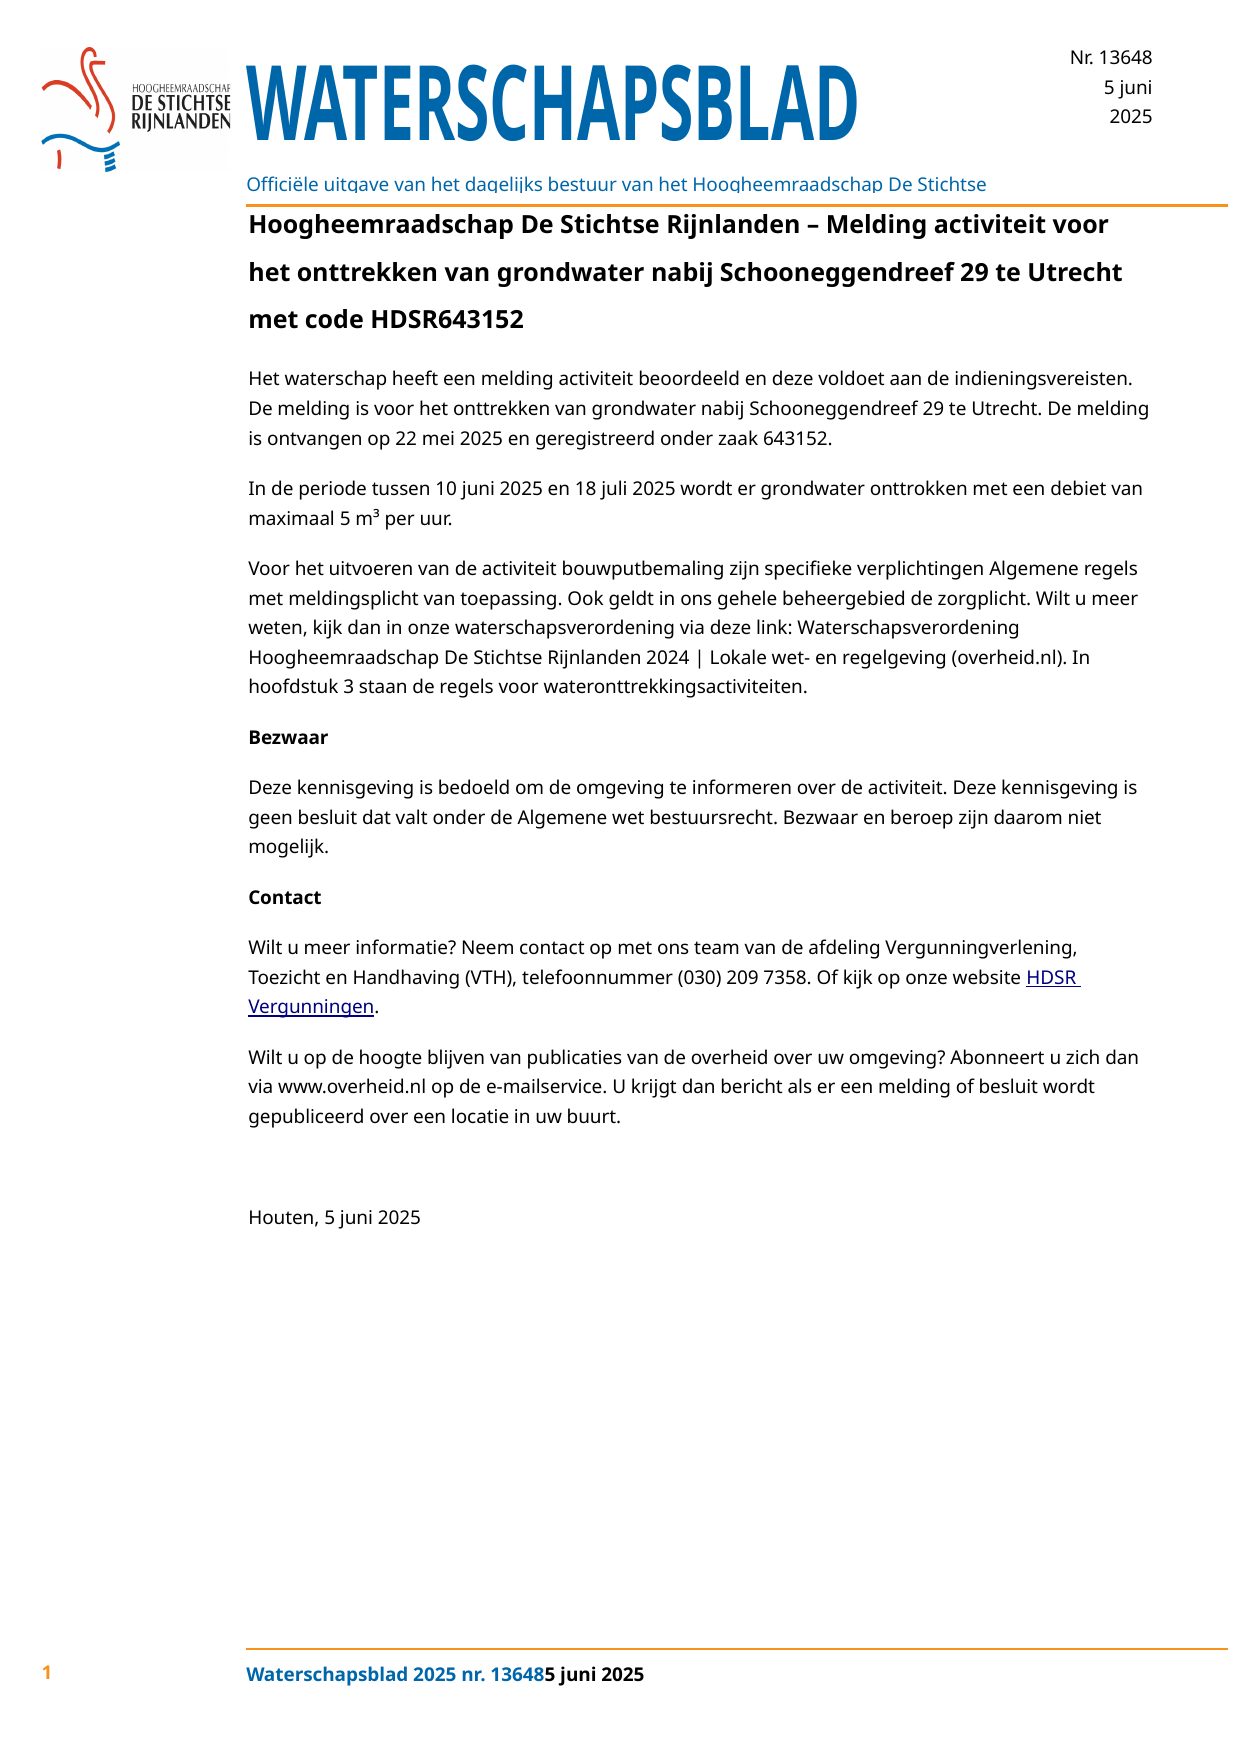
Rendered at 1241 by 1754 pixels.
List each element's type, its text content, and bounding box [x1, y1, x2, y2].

text Contact [248, 884, 1152, 909]
text Hoogheemraadschap De Stichtse Rijnlanden – Melding activiteit voor het onttrekken van grondwater nabij Schooneggendreef 29 te Utrecht met code HDSR643152 [248, 207, 1152, 336]
text Houten, 5 juni 2025 [248, 1204, 1152, 1229]
text Wilt u op de hoogte blijven van publicaties van de overheid over uw omgeving? Abonneert u zich dan via www.overheid.nl op de e-mailservice. U krijgt dan bericht als er een melding of besluit wordt gepubliceerd over een locatie in uw buurt. [248, 1044, 1152, 1129]
text Deze kennisgeving is bedoeld om de omgeving te informeren over de activiteit. Deze kennisgeving is geen besluit dat valt onder de Algemene wet bestuursrecht. Bezwaar en beroep zijn daarom niet mogelijk. [248, 774, 1152, 859]
text Het waterschap heeft een melding activiteit beoordeeld en deze voldoet aan de indieningsvereisten. De melding is voor het onttrekken van grondwater nabij Schooneggendreef 29 te Utrecht. De melding is ontvangen op 22 mei 2025 en geregistreerd onder zaak 643152. [248, 366, 1152, 450]
text In de periode tussen 10 juni 2025 en 18 juli 2025 wordt er grondwater onttrokken met een debiet van maximaal 5 m³ per uur. [248, 475, 1152, 530]
text Voor het uitvoeren van de activiteit bouwputbemaling zijn specifieke verplichtingen Algemene regels met meldingsplicht van toepassing. Ook geldt in ons gehele beheergebied de zorgplicht. Wilt u meer weten, kijk dan in onze waterschapsverordening via deze link: Waterschapsverordening Hoogheemraadschap De Stichtse Rijnlanden 2024 | Lokale wet- en regelgeving (overheid.nl). In hoofdstuk 3 staan de regels voor wateronttrekkingsactiviteiten. [248, 555, 1152, 699]
picture [41, 47, 231, 172]
text Bezwaar [248, 724, 1152, 749]
text Wilt u meer informatie? Neem contact op met ons team van de afdeling Vergunningverlening, Toezicht en Handhaving (VTH), telefoonnummer (030) 209 7358. Of kijk op onze website HDSR Vergunningen. [248, 934, 1152, 1019]
